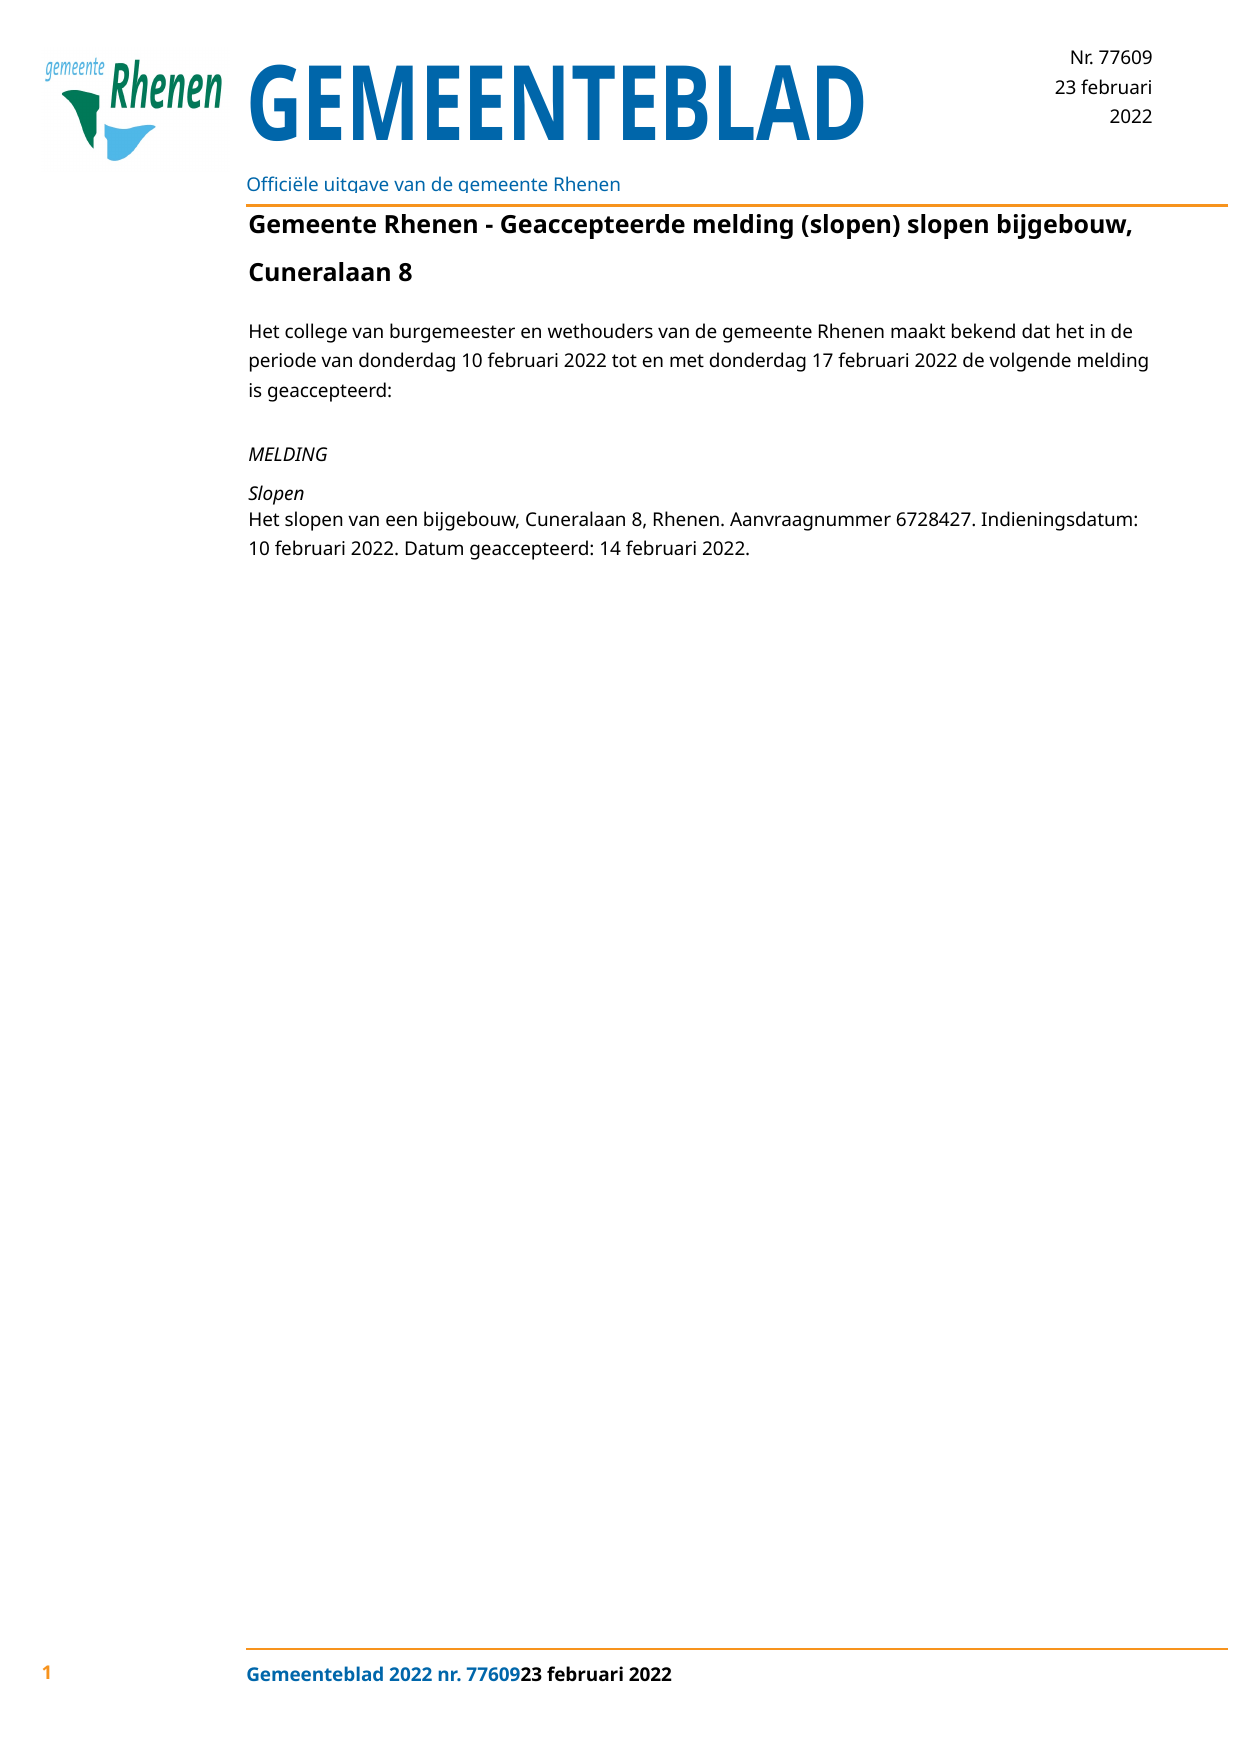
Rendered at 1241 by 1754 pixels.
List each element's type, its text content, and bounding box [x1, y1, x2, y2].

picture [41, 47, 231, 172]
text Het college van burgemeester en wethouders van de gemeente Rhenen maakt bekend dat het in de periode van donderdag 10 februari 2022 tot en met donderdag 17 februari 2022 de volgende melding is geaccepteerd: [248, 318, 1152, 403]
text Slopen [248, 480, 1152, 506]
text Gemeente Rhenen - Geaccepteerde melding (slopen) slopen bijgebouw, Cuneralaan 8 [248, 207, 1152, 288]
text Het slopen van een bijgebouw, Cuneralaan 8, Rhenen. Aanvraagnummer 6728427. Indieningsdatum: 10 februari 2022. Datum geaccepteerd: 14 februari 2022. [248, 506, 1152, 561]
text MELDING [248, 441, 1152, 467]
